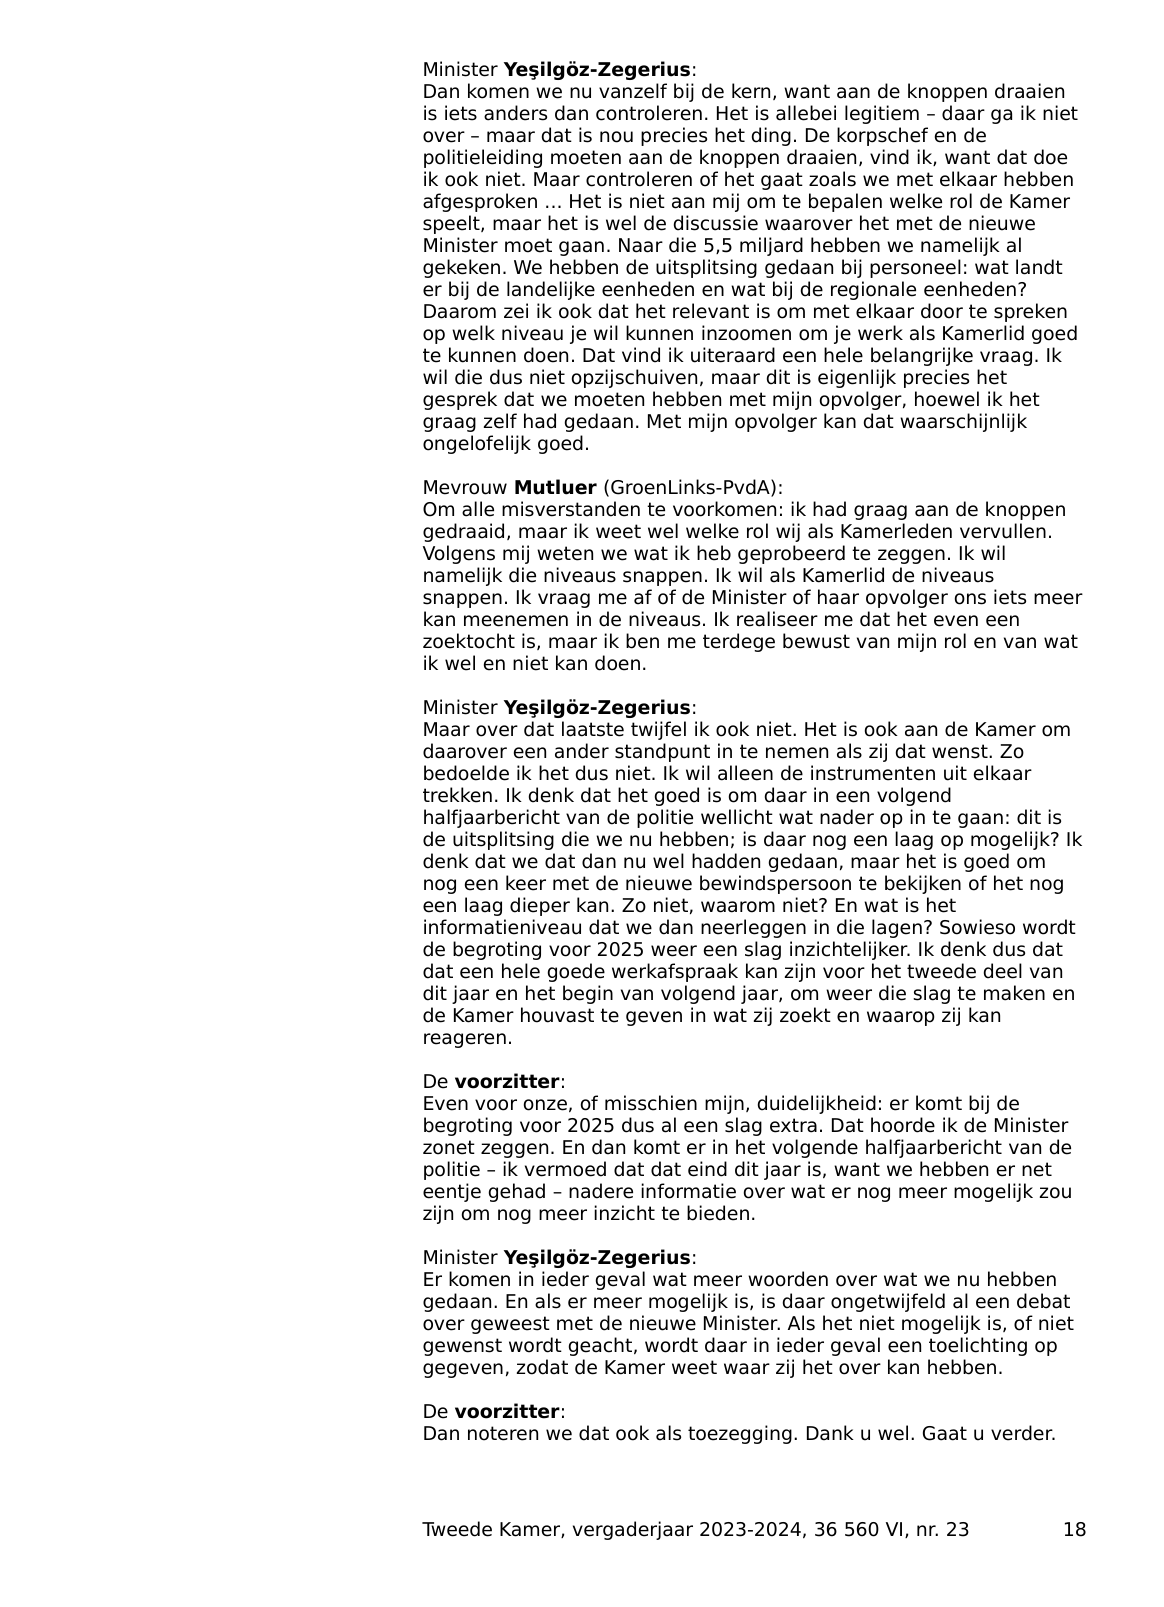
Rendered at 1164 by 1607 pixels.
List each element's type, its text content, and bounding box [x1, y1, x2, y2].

text Even voor onze, of misschien mijn, duidelijkheid: er komt bij de begroting voor 2025 dus al een slag extra. Dat hoorde ik de Minister zonet zeggen. En dan komt er in het volgende halfjaarbericht van de politie – ik vermoed dat dat eind dit jaar is, want we hebben er net eentje gehad – nadere informatie over wat er nog meer mogelijk zou zijn om nog meer inzicht te bieden. [422, 1093, 1087, 1224]
text Mevrouw Mutluer (GroenLinks-PvdA): [422, 477, 1087, 499]
text Minister Yeşilgöz-Zegerius: [422, 1247, 1087, 1269]
text Er komen in ieder geval wat meer woorden over wat we nu hebben gedaan. En als er meer mogelijk is, is daar ongetwijfeld al een debat over geweest met de nieuwe Minister. Als het niet mogelijk is, of niet gewenst wordt geacht, wordt daar in ieder geval een toelichting op gegeven, zodat de Kamer weet waar zij het over kan hebben. [422, 1269, 1087, 1379]
text Om alle misverstanden te voorkomen: ik had graag aan de knoppen gedraaid, maar ik weet wel welke rol wij als Kamerleden vervullen. Volgens mij weten we wat ik heb geprobeerd te zeggen. Ik wil namelijk die niveaus snappen. Ik wil als Kamerlid de niveaus snappen. Ik vraag me af of de Minister of haar opvolger ons iets meer kan meenemen in de niveaus. Ik realiseer me dat het even een zoektocht is, maar ik ben me terdege bewust van mijn rol en van wat ik wel en niet kan doen. [422, 499, 1087, 675]
text Minister Yeşilgöz-Zegerius: [422, 59, 1087, 81]
text De voorzitter: [422, 1401, 1087, 1423]
text Dan komen we nu vanzelf bij de kern, want aan de knoppen draaien is iets anders dan controleren. Het is allebei legitiem – daar ga ik niet over – maar dat is nou precies het ding. De korpschef en de politieleiding moeten aan de knoppen draaien, vind ik, want dat doe ik ook niet. Maar controleren of het gaat zoals we met elkaar hebben afgesproken ... Het is niet aan mij om te bepalen welke rol de Kamer speelt, maar het is wel de discussie waarover het met de nieuwe Minister moet gaan. Naar die 5,5 miljard hebben we namelijk al gekeken. We hebben de uitsplitsing gedaan bij personeel: wat landt er bij de landelijke eenheden en wat bij de regionale eenheden? Daarom zei ik ook dat het relevant is om met elkaar door te spreken op welk niveau je wil kunnen inzoomen om je werk als Kamerlid goed te kunnen doen. Dat vind ik uiteraard een hele belangrijke vraag. Ik wil die dus niet opzijschuiven, maar dit is eigenlijk precies het gesprek dat we moeten hebben met mijn opvolger, hoewel ik het graag zelf had gedaan. Met mijn opvolger kan dat waarschijnlijk ongelofelijk goed. [422, 81, 1087, 455]
text Maar over dat laatste twijfel ik ook niet. Het is ook aan de Kamer om daarover een ander standpunt in te nemen als zij dat wenst. Zo bedoelde ik het dus niet. Ik wil alleen de instrumenten uit elkaar trekken. Ik denk dat het goed is om daar in een volgend halfjaarbericht van de politie wellicht wat nader op in te gaan: dit is de uitsplitsing die we nu hebben; is daar nog een laag op mogelijk? Ik denk dat we dat dan nu wel hadden gedaan, maar het is goed om nog een keer met de nieuwe bewindspersoon te bekijken of het nog een laag dieper kan. Zo niet, waarom niet? En wat is het informatieniveau dat we dan neerleggen in die lagen? Sowieso wordt de begroting voor 2025 weer een slag inzichtelijker. Ik denk dus dat dat een hele goede werkafspraak kan zijn voor het tweede deel van dit jaar en het begin van volgend jaar, om weer die slag te maken en de Kamer houvast te geven in wat zij zoekt en waarop zij kan reageren. [422, 719, 1087, 1048]
text Dan noteren we dat ook als toezegging. Dank u wel. Gaat u verder. [422, 1423, 1087, 1445]
text Minister Yeşilgöz-Zegerius: [422, 697, 1087, 719]
text De voorzitter: [422, 1071, 1087, 1093]
